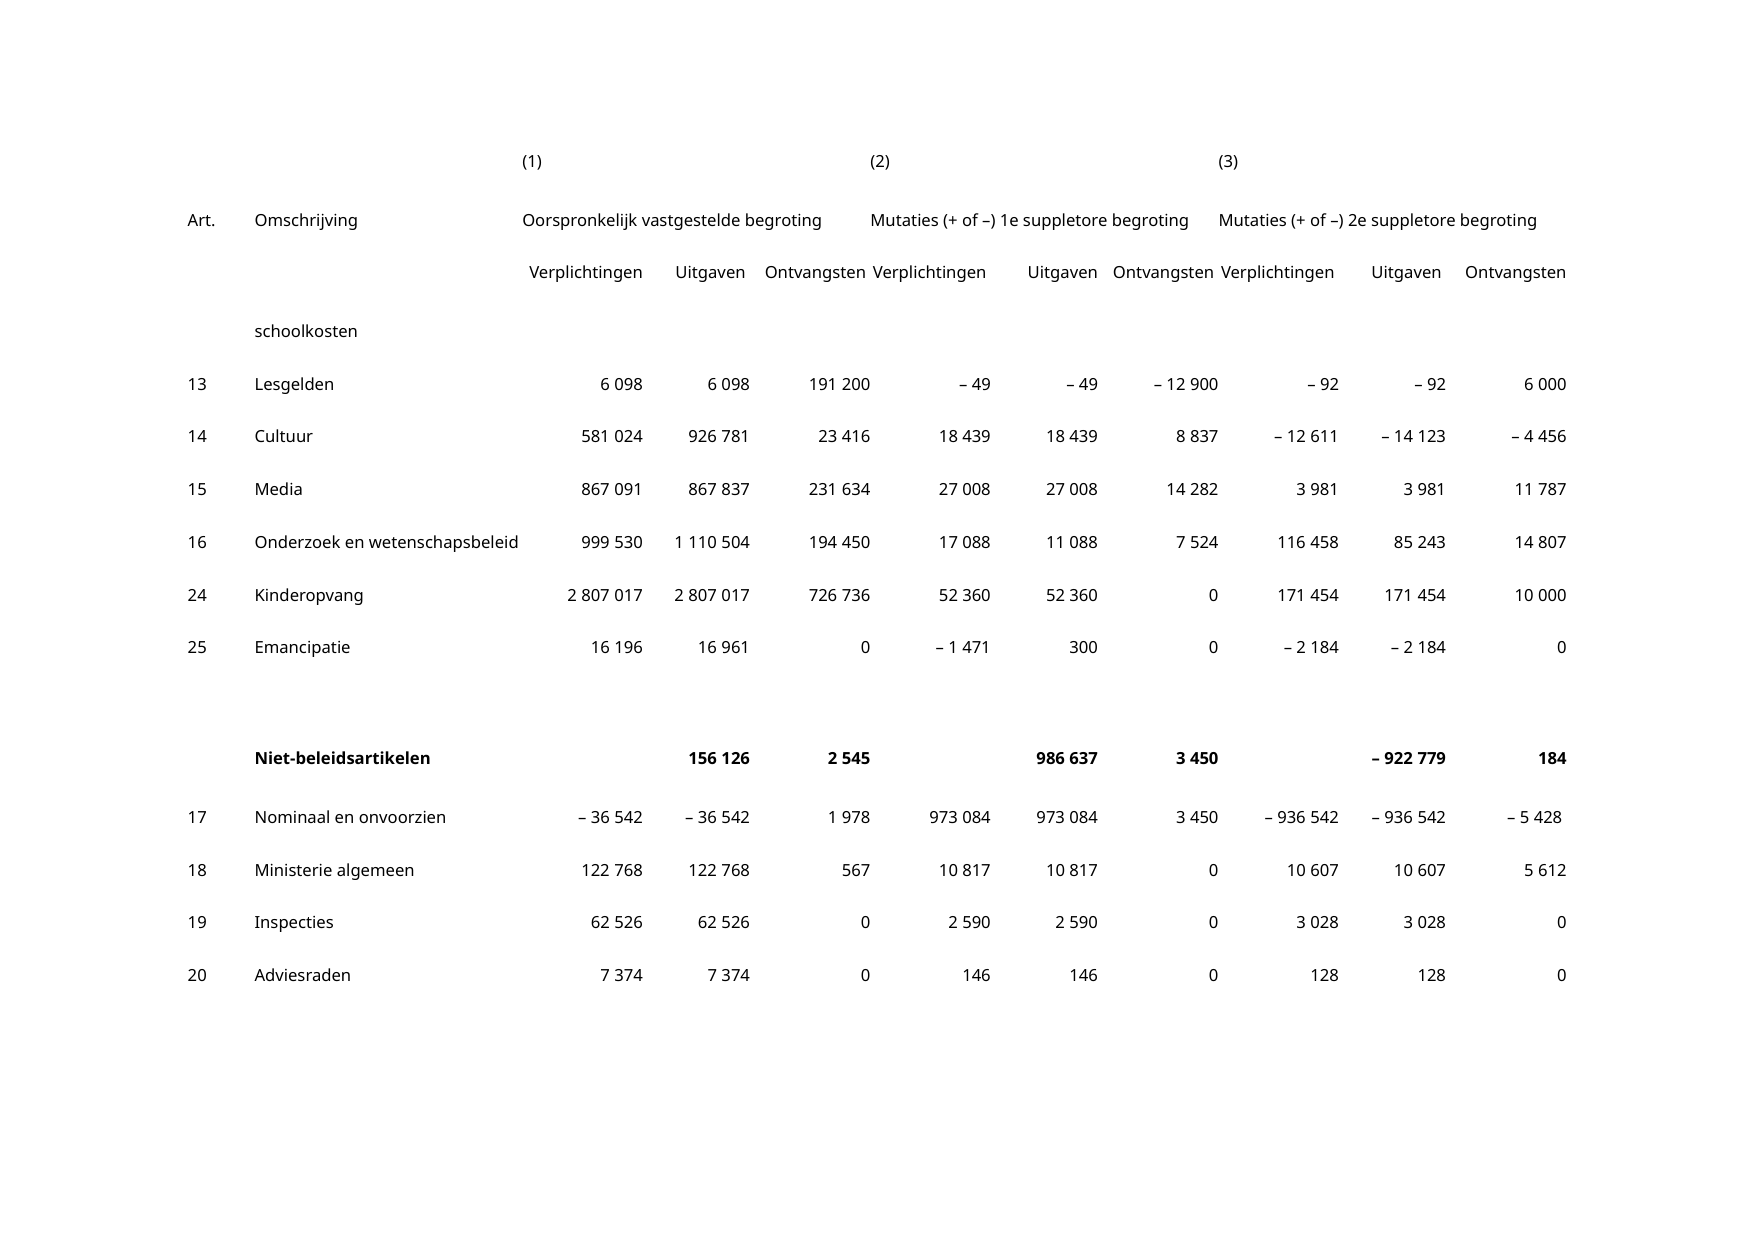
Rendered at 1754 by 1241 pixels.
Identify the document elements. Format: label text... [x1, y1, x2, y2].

table_cell Mutaties (+ of –) 2e suppletore begroting [1218, 209, 1566, 261]
table_cell Emancipatie [254, 636, 522, 688]
table_cell 62 526 [643, 911, 750, 963]
table_cell 15 [188, 478, 254, 530]
table_cell Ministerie algemeen [254, 858, 522, 911]
table_cell 27 008 [991, 478, 1098, 530]
table_cell 3 450 [1098, 747, 1218, 805]
table_cell [643, 320, 750, 372]
table_cell [870, 747, 991, 805]
table_cell 973 084 [991, 805, 1098, 858]
table_cell [1218, 689, 1339, 747]
table_cell 27 008 [870, 478, 991, 530]
table_cell 0 [1446, 636, 1566, 688]
table_cell Uitgaven [991, 261, 1098, 319]
table_cell 2 590 [870, 911, 991, 963]
table_cell 3 981 [1218, 478, 1339, 530]
table_cell 16 196 [522, 636, 643, 688]
table_cell 2 807 017 [643, 583, 750, 636]
table_cell 5 612 [1446, 858, 1566, 911]
table_cell 8 837 [1098, 425, 1218, 478]
table_cell – 1 471 [870, 636, 991, 688]
table_cell [188, 747, 254, 805]
table_cell Onderzoek en wetenschapsbeleid [254, 530, 522, 583]
table_cell [1218, 320, 1339, 372]
table_cell 3 028 [1339, 911, 1446, 963]
table_cell 10 000 [1446, 583, 1566, 636]
table_cell 0 [750, 911, 870, 963]
table_cell 14 282 [1098, 478, 1218, 530]
table_cell 2 807 017 [522, 583, 643, 636]
table_cell – 92 [1218, 372, 1339, 425]
table_cell – 5 428 [1446, 805, 1566, 858]
table_cell schoolkosten [254, 320, 522, 372]
table_cell 986 637 [991, 747, 1098, 805]
table_cell 85 243 [1339, 530, 1446, 583]
table_cell [991, 689, 1098, 747]
table_cell 1 978 [750, 805, 870, 858]
table_cell 62 526 [522, 911, 643, 963]
table_cell 1 110 504 [643, 530, 750, 583]
table_cell Verplichtingen [522, 261, 643, 319]
table_cell 0 [1098, 964, 1218, 1016]
table_cell 0 [750, 964, 870, 1016]
table_cell 3 450 [1098, 805, 1218, 858]
table_cell 0 [1098, 858, 1218, 911]
table_cell 999 530 [522, 530, 643, 583]
table_cell [750, 320, 870, 372]
table_cell Omschrijving [254, 209, 522, 261]
table_cell – 936 542 [1339, 805, 1446, 858]
table_cell 171 454 [1218, 583, 1339, 636]
table_cell Verplichtingen [870, 261, 991, 319]
table_cell 122 768 [522, 858, 643, 911]
table_cell 581 024 [522, 425, 643, 478]
table_cell [1098, 320, 1218, 372]
table_cell 567 [750, 858, 870, 911]
table_cell – 2 184 [1339, 636, 1446, 688]
table_cell 16 961 [643, 636, 750, 688]
table_cell 14 [188, 425, 254, 478]
table_cell – 36 542 [643, 805, 750, 858]
table_cell 7 374 [522, 964, 643, 1016]
table_cell 25 [188, 636, 254, 688]
table_cell 20 [188, 964, 254, 1016]
table_cell 6 098 [643, 372, 750, 425]
table_cell [188, 689, 254, 747]
table_cell [522, 320, 643, 372]
table_cell 24 [188, 583, 254, 636]
table_cell – 49 [870, 372, 991, 425]
table_cell 726 736 [750, 583, 870, 636]
table_cell 128 [1218, 964, 1339, 1016]
table_cell 10 607 [1339, 858, 1446, 911]
table_cell Uitgaven [643, 261, 750, 319]
table_cell [750, 689, 870, 747]
table_cell – 922 779 [1339, 747, 1446, 805]
table_cell [188, 261, 254, 319]
table_cell 3 981 [1339, 478, 1446, 530]
table_cell – 49 [991, 372, 1098, 425]
table_cell – 936 542 [1218, 805, 1339, 858]
table_header [188, 150, 254, 208]
table_cell Mutaties (+ of –) 1e suppletore begroting [870, 209, 1218, 261]
table_cell 18 [188, 858, 254, 911]
table_cell Ontvangsten [750, 261, 870, 319]
table_cell [1339, 689, 1446, 747]
table_cell Ontvangsten [1098, 261, 1218, 319]
table_cell Adviesraden [254, 964, 522, 1016]
table_cell [870, 320, 991, 372]
table_cell 194 450 [750, 530, 870, 583]
table_cell 2 545 [750, 747, 870, 805]
table_cell 867 091 [522, 478, 643, 530]
table_cell – 92 [1339, 372, 1446, 425]
table_cell 926 781 [643, 425, 750, 478]
table_cell 184 [1446, 747, 1566, 805]
table_cell Nominaal en onvoorzien [254, 805, 522, 858]
table_header [254, 150, 522, 208]
table_cell 14 807 [1446, 530, 1566, 583]
table_cell 23 416 [750, 425, 870, 478]
table_cell 867 837 [643, 478, 750, 530]
table_cell 52 360 [991, 583, 1098, 636]
table_cell Lesgelden [254, 372, 522, 425]
table_cell [870, 689, 991, 747]
table_cell Verplichtingen [1218, 261, 1339, 319]
table_cell 146 [991, 964, 1098, 1016]
table_cell 11 088 [991, 530, 1098, 583]
table_cell 17 088 [870, 530, 991, 583]
table_cell [254, 689, 522, 747]
table_cell Ontvangsten [1446, 261, 1566, 319]
table_cell 122 768 [643, 858, 750, 911]
table_cell Inspecties [254, 911, 522, 963]
table_cell 7 524 [1098, 530, 1218, 583]
table_cell 0 [1098, 636, 1218, 688]
table_cell [1339, 320, 1446, 372]
table_cell – 2 184 [1218, 636, 1339, 688]
table_cell 191 200 [750, 372, 870, 425]
table_cell 18 439 [870, 425, 991, 478]
table_cell 231 634 [750, 478, 870, 530]
table_cell Niet-beleidsartikelen [254, 747, 522, 805]
table_cell – 14 123 [1339, 425, 1446, 478]
table_cell [1098, 689, 1218, 747]
table_cell Art. [188, 209, 254, 261]
table_cell – 4 456 [1446, 425, 1566, 478]
table_cell [1446, 689, 1566, 747]
table_cell [188, 320, 254, 372]
table_cell – 36 542 [522, 805, 643, 858]
table_cell [1218, 747, 1339, 805]
table_cell 7 374 [643, 964, 750, 1016]
table_cell [1446, 320, 1566, 372]
table_header (3) [1218, 150, 1566, 208]
table_cell 19 [188, 911, 254, 963]
table_cell 300 [991, 636, 1098, 688]
table_cell Uitgaven [1339, 261, 1446, 319]
table_cell 0 [1098, 911, 1218, 963]
table_header (1) [522, 150, 870, 208]
table_cell 0 [1446, 964, 1566, 1016]
table_cell 171 454 [1339, 583, 1446, 636]
table_cell 11 787 [1446, 478, 1566, 530]
table_cell 52 360 [870, 583, 991, 636]
table_cell 973 084 [870, 805, 991, 858]
table_cell Cultuur [254, 425, 522, 478]
table_cell 0 [1446, 911, 1566, 963]
table_cell 10 607 [1218, 858, 1339, 911]
table_cell [643, 689, 750, 747]
table_cell 17 [188, 805, 254, 858]
table_cell 146 [870, 964, 991, 1016]
table_cell [522, 747, 643, 805]
table_cell 18 439 [991, 425, 1098, 478]
table_cell 13 [188, 372, 254, 425]
table_cell [254, 261, 522, 319]
table_header (2) [870, 150, 1218, 208]
table_cell 2 590 [991, 911, 1098, 963]
table_cell 116 458 [1218, 530, 1339, 583]
table_cell [522, 689, 643, 747]
table_cell 16 [188, 530, 254, 583]
table_cell 6 000 [1446, 372, 1566, 425]
table_cell 10 817 [870, 858, 991, 911]
table_cell [991, 320, 1098, 372]
table_cell 10 817 [991, 858, 1098, 911]
table_cell 128 [1339, 964, 1446, 1016]
table_cell 0 [750, 636, 870, 688]
table_cell 3 028 [1218, 911, 1339, 963]
table_cell – 12 900 [1098, 372, 1218, 425]
table_cell 0 [1098, 583, 1218, 636]
table_cell Oorspronkelijk vastgestelde begroting [522, 209, 870, 261]
table_cell Kinderopvang [254, 583, 522, 636]
table_cell – 12 611 [1218, 425, 1339, 478]
table_cell Media [254, 478, 522, 530]
table_cell 156 126 [643, 747, 750, 805]
table_cell 6 098 [522, 372, 643, 425]
